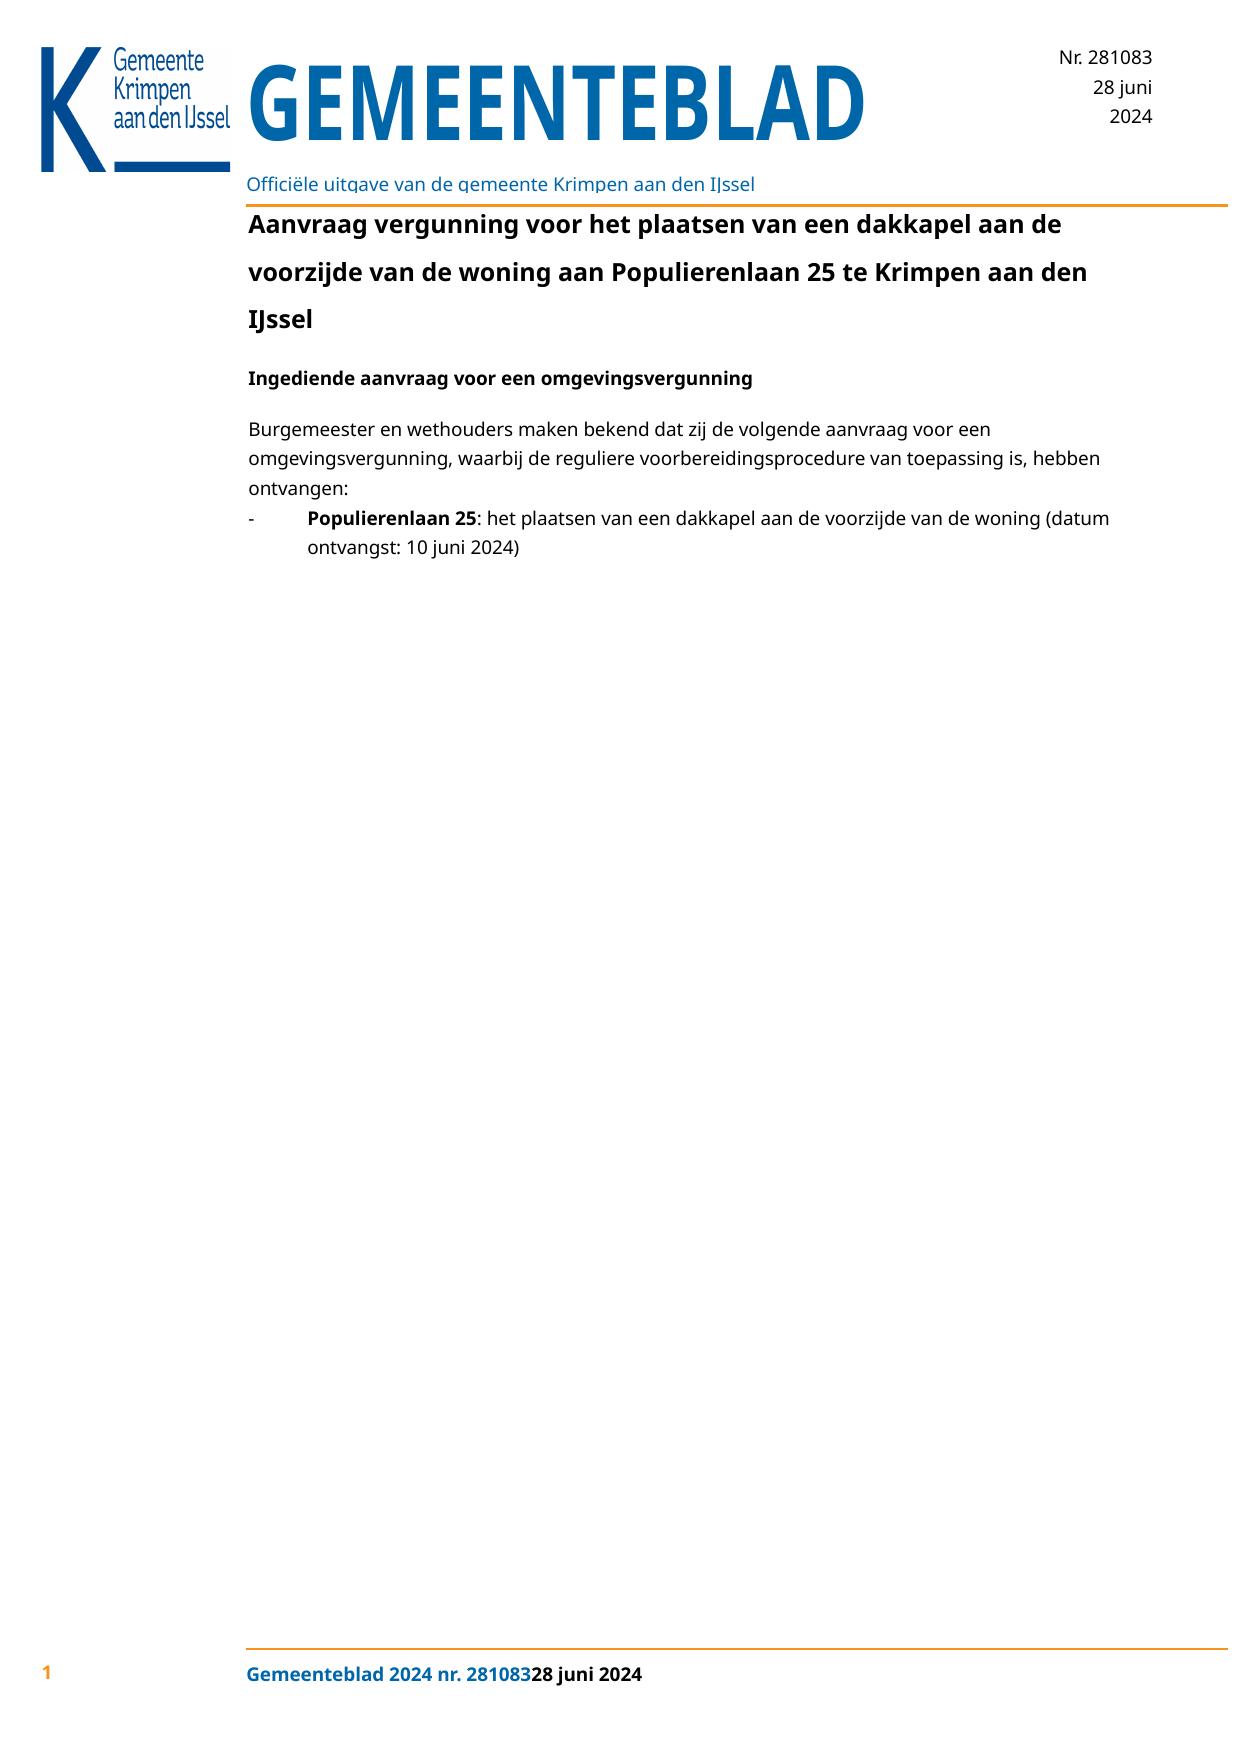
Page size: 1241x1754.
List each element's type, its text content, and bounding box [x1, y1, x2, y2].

picture [41, 47, 231, 172]
text Ingediende aanvraag voor een omgevingsvergunning [248, 366, 1152, 391]
text Burgemeester en wethouders maken bekend dat zij de volgende aanvraag voor een omgevingsvergunning, waarbij de reguliere voorbereidingsprocedure van toepassing is, hebben ontvangen: [248, 416, 1152, 501]
text Aanvraag vergunning voor het plaatsen van een dakkapel aan de voorzijde van de woning aan Populierenlaan 25 te Krimpen aan den IJssel [248, 207, 1152, 336]
list Populierenlaan 25: het plaatsen van een dakkapel aan de voorzijde van de woning (datum ontvangst: 10 juni 2024) [248, 505, 1152, 560]
